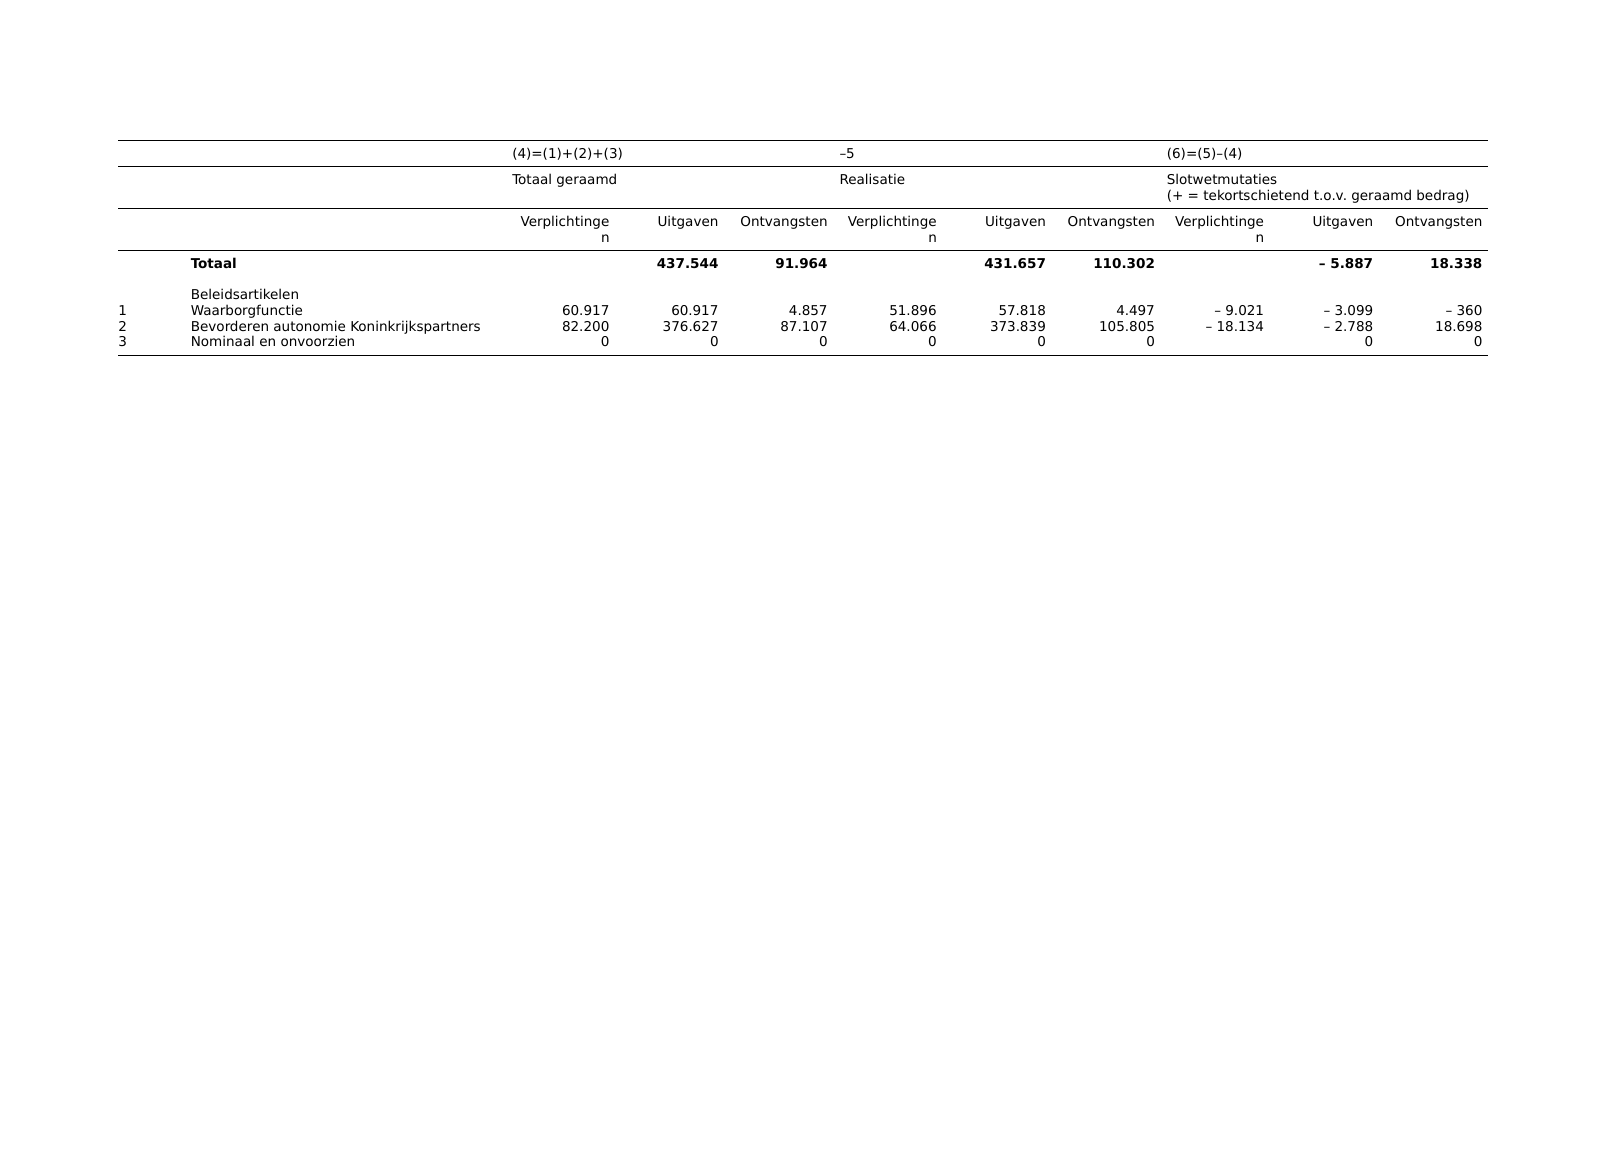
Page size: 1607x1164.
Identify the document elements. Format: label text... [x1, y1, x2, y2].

table_cell Totaal geraamd [506, 167, 833, 208]
table_cell [615, 271, 724, 287]
table_cell [506, 251, 615, 271]
table_cell 18.338 [1379, 251, 1488, 271]
table_cell 110.302 [1052, 251, 1161, 271]
table_cell [1270, 271, 1379, 287]
table_cell 0 [724, 334, 833, 355]
table_cell 105.805 [1052, 319, 1161, 334]
table_cell [1161, 287, 1270, 303]
table_cell [185, 209, 506, 250]
table_cell Ontvangsten [1052, 209, 1161, 250]
table_cell 82.200 [506, 319, 615, 334]
table_cell [1052, 271, 1161, 287]
table_cell [1161, 334, 1270, 355]
table_header [118, 141, 185, 166]
table_cell [118, 271, 185, 287]
table_cell – 9.021 [1161, 303, 1270, 318]
table_cell [943, 271, 1052, 287]
table_cell Verplichtingen [506, 209, 615, 250]
table_cell [1161, 251, 1270, 271]
table_cell [118, 209, 185, 250]
table_cell [118, 167, 185, 208]
table_cell Ontvangsten [724, 209, 833, 250]
table_cell – 2.788 [1270, 319, 1379, 334]
table_cell [185, 167, 506, 208]
table_cell [833, 287, 942, 303]
table_cell 431.657 [943, 251, 1052, 271]
table_cell 437.544 [615, 251, 724, 271]
table_cell 2 [118, 319, 185, 334]
table_cell [1161, 271, 1270, 287]
table_cell Uitgaven [943, 209, 1052, 250]
table_cell – 360 [1379, 303, 1488, 318]
table_header (6)=(5)–(4) [1161, 141, 1488, 166]
table_cell [724, 271, 833, 287]
table_cell 87.107 [724, 319, 833, 334]
table_cell 0 [833, 334, 942, 355]
table_cell [1379, 287, 1488, 303]
table_cell Nominaal en onvoorzien [185, 334, 506, 355]
table_cell 0 [1379, 334, 1488, 355]
table_cell – 3.099 [1270, 303, 1379, 318]
table_cell [1052, 287, 1161, 303]
table_cell 3 [118, 334, 185, 355]
table_cell [833, 251, 942, 271]
table_cell Slotwetmutaties (+ = tekortschietend t.o.v. geraamd bedrag) [1161, 167, 1488, 208]
table_cell [724, 287, 833, 303]
table_cell Realisatie [833, 167, 1161, 208]
table_cell [506, 287, 615, 303]
table_cell 60.917 [615, 303, 724, 318]
table_cell [833, 271, 942, 287]
table_cell 57.818 [943, 303, 1052, 318]
table_cell Verplichtingen [1161, 209, 1270, 250]
table_cell [943, 287, 1052, 303]
table_cell 64.066 [833, 319, 942, 334]
table_header [185, 141, 506, 166]
table_cell [1270, 287, 1379, 303]
table_cell 0 [615, 334, 724, 355]
table_cell Verplichtingen [833, 209, 942, 250]
table_cell 4.857 [724, 303, 833, 318]
table_cell – 18.134 [1161, 319, 1270, 334]
table_cell – 5.887 [1270, 251, 1379, 271]
table_header (4)=(1)+(2)+(3) [506, 141, 833, 166]
table_cell 91.964 [724, 251, 833, 271]
table_cell [506, 271, 615, 287]
table_header –5 [833, 141, 1161, 166]
table_cell 373.839 [943, 319, 1052, 334]
table_cell Beleidsartikelen [185, 287, 506, 303]
table_cell Bevorderen autonomie Koninkrijkspartners [185, 319, 506, 334]
table_cell 0 [506, 334, 615, 355]
table_cell [185, 271, 506, 287]
table_cell Uitgaven [1270, 209, 1379, 250]
table_cell 4.497 [1052, 303, 1161, 318]
table_cell 1 [118, 303, 185, 318]
table_cell 0 [1052, 334, 1161, 355]
table_cell 0 [1270, 334, 1379, 355]
table_cell 0 [943, 334, 1052, 355]
table_cell [118, 251, 185, 271]
table_cell [615, 287, 724, 303]
table_cell 376.627 [615, 319, 724, 334]
table_cell 60.917 [506, 303, 615, 318]
table_cell 18.698 [1379, 319, 1488, 334]
table_cell Totaal [185, 251, 506, 271]
table_cell [118, 287, 185, 303]
table_cell Waarborgfunctie [185, 303, 506, 318]
table_cell Ontvangsten [1379, 209, 1488, 250]
table_cell Uitgaven [615, 209, 724, 250]
table_cell [1379, 271, 1488, 287]
table_cell 51.896 [833, 303, 942, 318]
